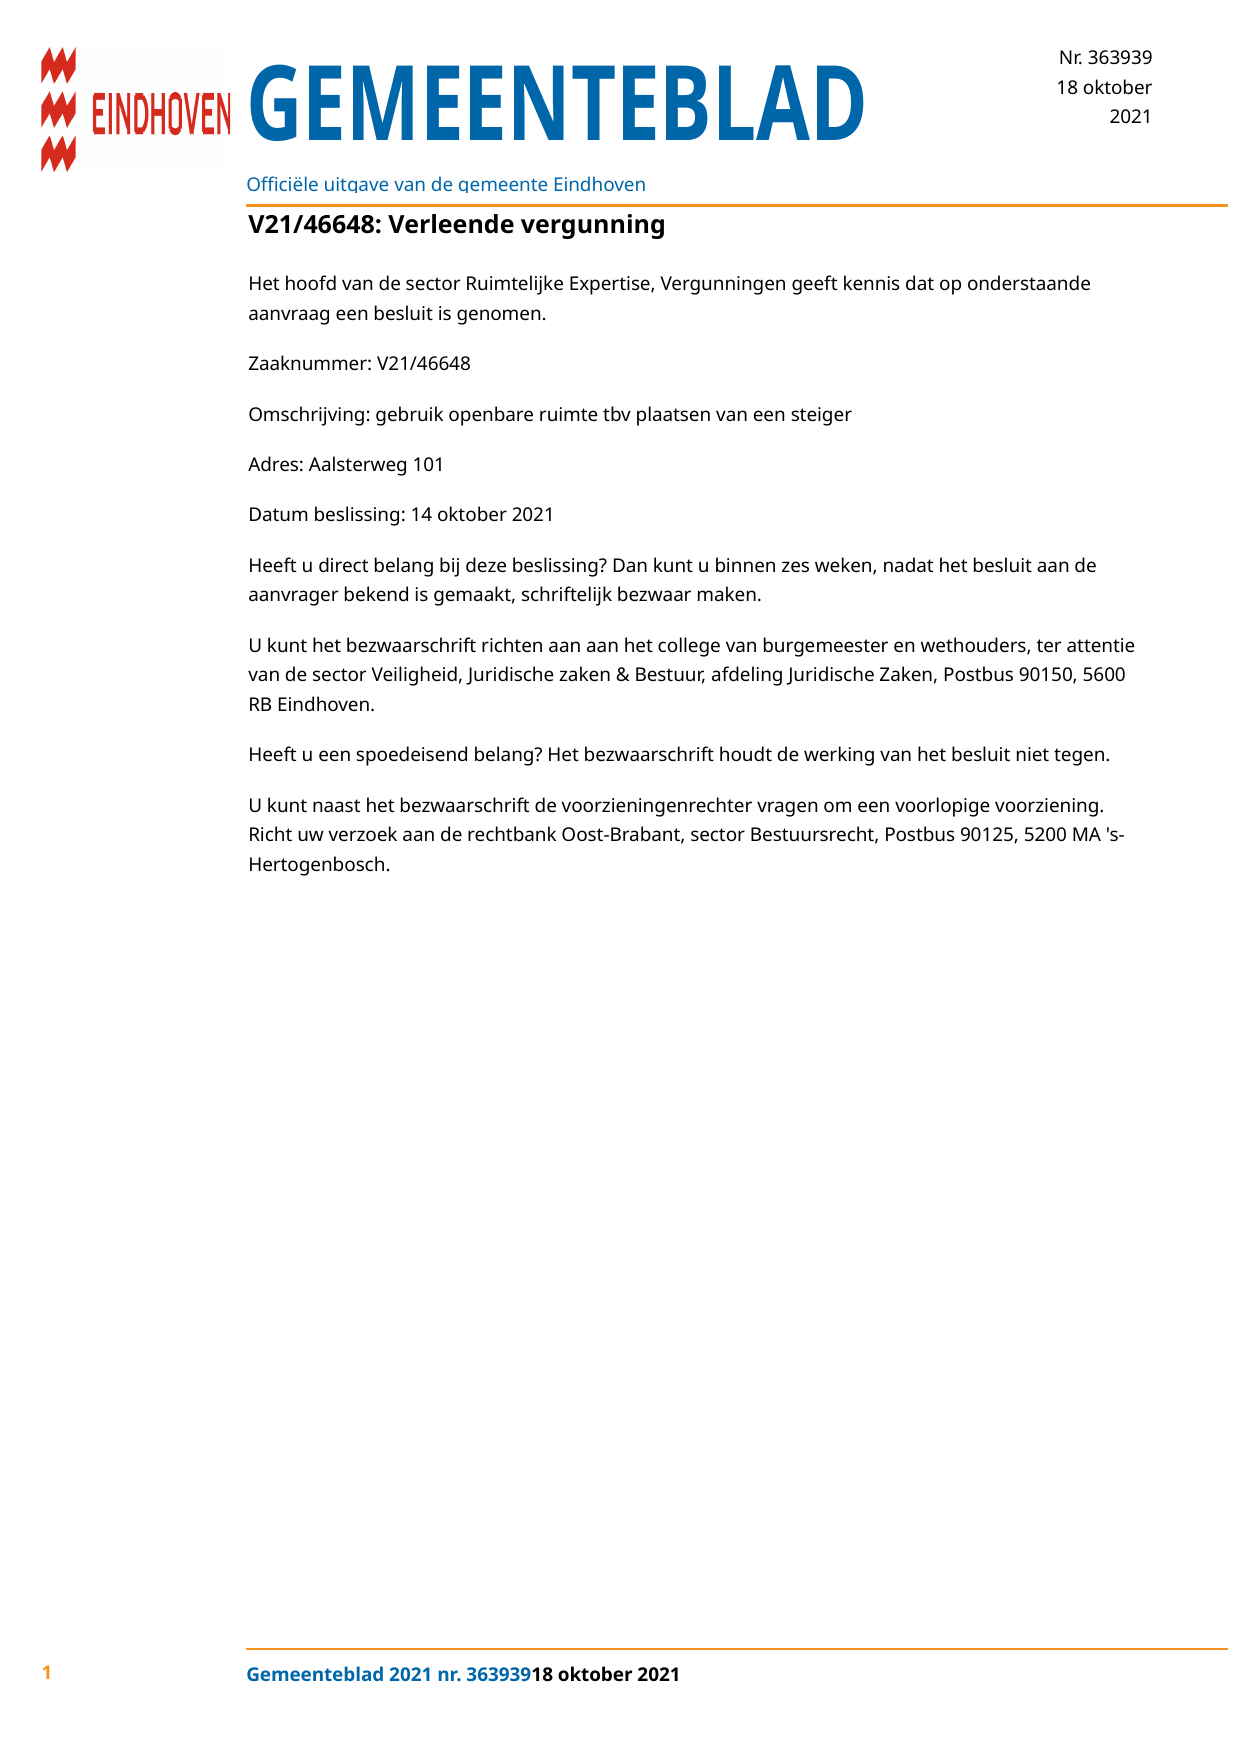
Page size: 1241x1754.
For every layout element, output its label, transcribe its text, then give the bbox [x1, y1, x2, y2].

text Heeft u direct belang bij deze beslissing? Dan kunt u binnen zes weken, nadat het besluit aan de aanvrager bekend is gemaakt, schriftelijk bezwaar maken. [248, 552, 1152, 607]
text Adres: Aalsterweg 101 [248, 451, 1152, 477]
text Datum beslissing: 14 oktober 2021 [248, 502, 1152, 527]
text U kunt naast het bezwaarschrift de voorzieningenrechter vragen om een voorlopige voorziening. Richt uw verzoek aan de rechtbank Oost-Brabant, sector Bestuursrecht, Postbus 90125, 5200 MA 's-Hertogenbosch. [248, 792, 1152, 877]
text Omschrijving: gebruik openbare ruimte tbv plaatsen van een steiger [248, 401, 1152, 426]
text Heeft u een spoedeisend belang? Het bezwaarschrift houdt de werking van het besluit niet tegen. [248, 742, 1152, 767]
text U kunt het bezwaarschrift richten aan aan het college van burgemeester en wethouders, ter attentie van de sector Veiligheid, Juridische zaken & Bestuur, afdeling Juridische Zaken, Postbus 90150, 5600 RB Eindhoven. [248, 632, 1152, 717]
text V21/46648: Verleende vergunning [248, 207, 1152, 241]
text Het hoofd van de sector Ruimtelijke Expertise, Vergunningen geeft kennis dat op onderstaande aanvraag een besluit is genomen. [248, 270, 1152, 326]
picture [41, 47, 231, 172]
text Zaaknummer: V21/46648 [248, 350, 1152, 376]
